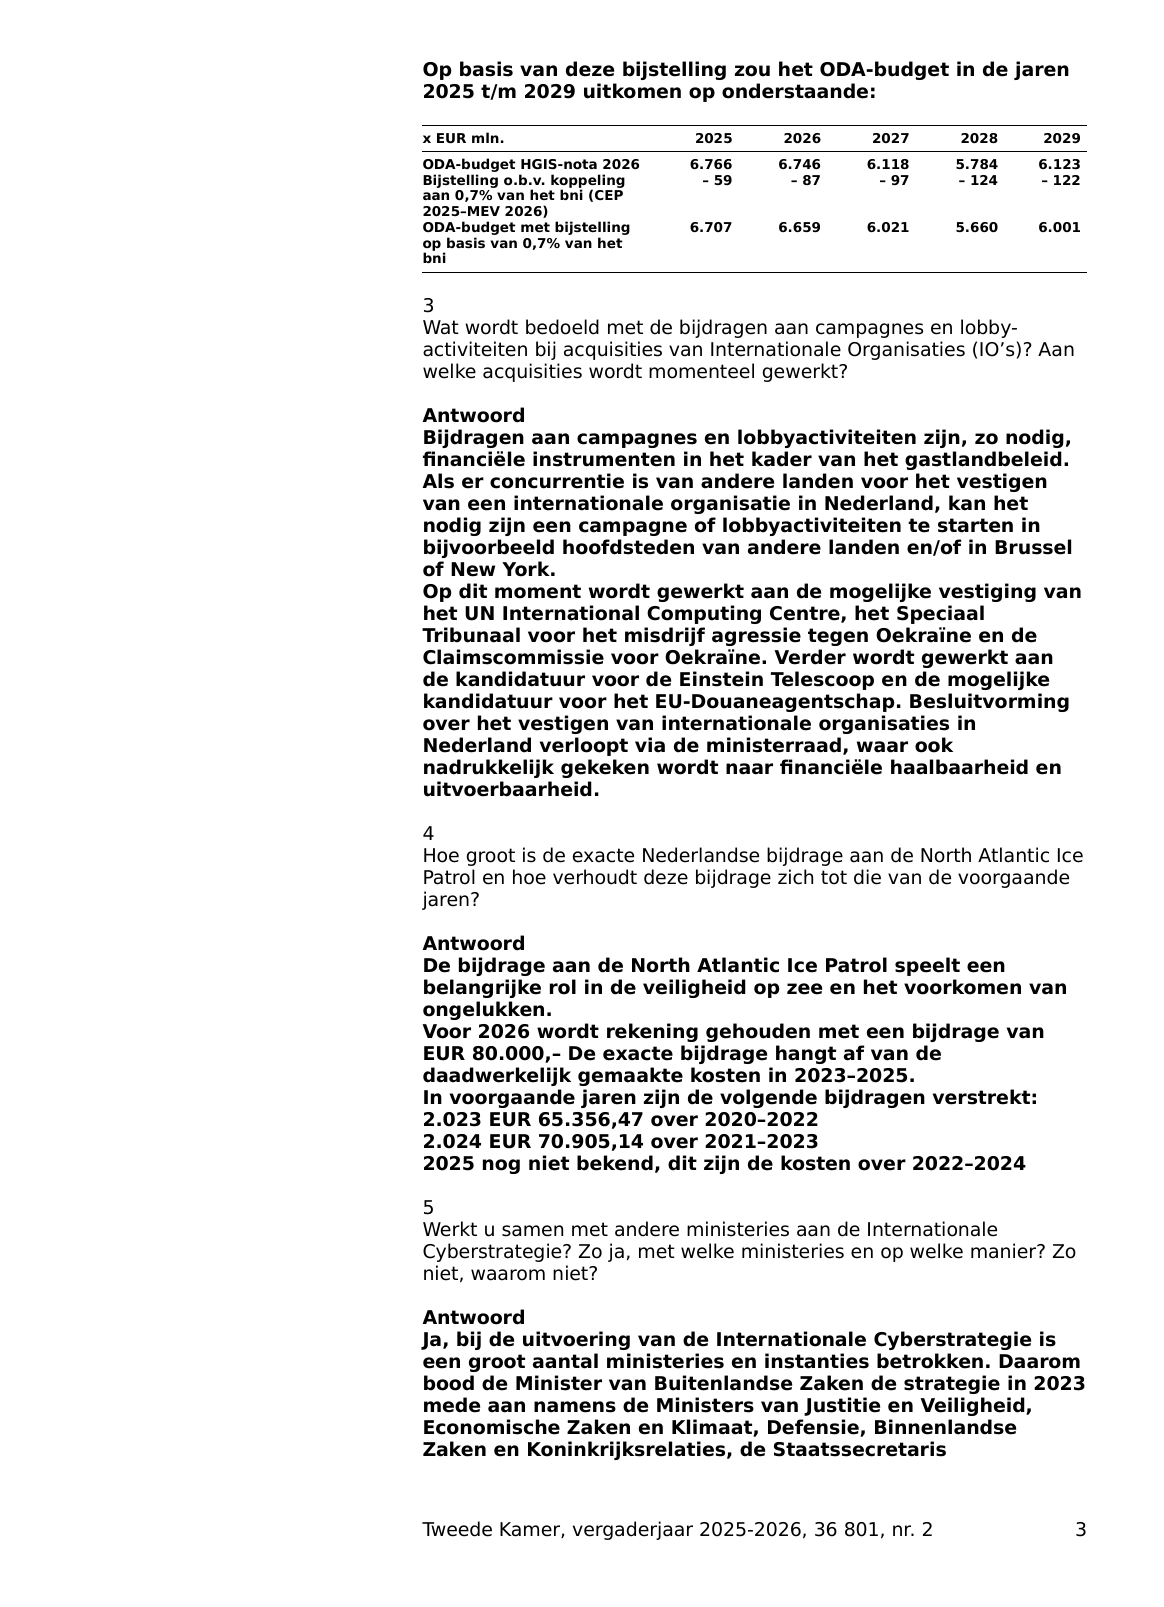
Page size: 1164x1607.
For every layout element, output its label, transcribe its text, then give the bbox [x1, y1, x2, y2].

table_cell – 122 [1004, 173, 1087, 220]
table_cell ODA-budget HGIS-nota 2026 [422, 152, 649, 172]
table_cell – 124 [915, 173, 1004, 220]
table_header 2028 [915, 126, 1004, 151]
text Werkt u samen met andere ministeries aan de Internationale Cyberstrategie? Zo ja, met welke ministeries en op welke manier? Zo niet, waarom niet? [422, 1219, 1087, 1285]
table_cell 6.001 [1004, 220, 1087, 272]
text 2025 nog niet bekend, dit zijn de kosten over 2022–2024 [422, 1153, 1087, 1174]
text Antwoord [422, 933, 1087, 955]
table_cell – 87 [738, 173, 827, 220]
table_cell 6.021 [827, 220, 915, 272]
table_cell – 97 [827, 173, 915, 220]
text Wat wordt bedoeld met de bijdragen aan campagnes en lobby-activiteiten bij acquisities van Internationale Organisaties (IO’s)? Aan welke acquisities wordt momenteel gewerkt? [422, 317, 1087, 383]
table_cell 6.118 [827, 152, 915, 172]
text 2.023 EUR 65.356,47 over 2020–2022 [422, 1109, 1087, 1131]
text 2.024 EUR 70.905,14 over 2021–2023 [422, 1131, 1087, 1153]
table_cell 6.123 [1004, 152, 1087, 172]
text Bijdragen aan campagnes en lobbyactiviteiten zijn, zo nodig, financiële instrumenten in het kader van het gastlandbeleid. [422, 427, 1087, 471]
table_cell – 59 [650, 173, 738, 220]
table_header 2027 [827, 126, 915, 151]
text Voor 2026 wordt rekening gehouden met een bijdrage van EUR 80.000,– De exacte bijdrage hangt af van de daadwerkelijk gemaakte kosten in 2023–2025. [422, 1021, 1087, 1087]
text 3 [422, 295, 1087, 317]
text Ja, bij de uitvoering van de Internationale Cyberstrategie is een groot aantal ministeries en instanties betrokken. Daarom bood de Minister van Buitenlandse Zaken de strategie in 2023 mede aan namens de Ministers van Justitie en Veiligheid, Economische Zaken en Klimaat, Defensie, Binnenlandse Zaken en Koninkrijksrelaties, de Staatssecretaris [422, 1329, 1087, 1461]
text In voorgaande jaren zijn de volgende bijdragen verstrekt: [422, 1087, 1087, 1109]
text 4 [422, 823, 1087, 845]
table_cell 6.746 [738, 152, 827, 172]
table_header 2025 [650, 126, 738, 151]
table_cell ODA-budget met bijstelling op basis van 0,7% van het bni [422, 220, 649, 272]
text 5 [422, 1197, 1087, 1219]
text Hoe groot is de exacte Nederlandse bijdrage aan de North Atlantic Ice Patrol en hoe verhoudt deze bijdrage zich tot die van de voorgaande jaren? [422, 845, 1087, 911]
table_cell 5.660 [915, 220, 1004, 272]
table_header 2029 [1004, 126, 1087, 151]
table_cell 6.659 [738, 220, 827, 272]
text Antwoord [422, 405, 1087, 427]
table_cell 5.784 [915, 152, 1004, 172]
table_header 2026 [738, 126, 827, 151]
text Als er concurrentie is van andere landen voor het vestigen van een internationale organisatie in Nederland, kan het nodig zijn een campagne of lobbyactiviteiten te starten in bijvoorbeeld hoofdsteden van andere landen en/of in Brussel of New York. [422, 471, 1087, 581]
table_cell 6.766 [650, 152, 738, 172]
table_header x EUR mln. [422, 126, 649, 151]
table_cell 6.707 [650, 220, 738, 272]
table_cell Bijstelling o.b.v. koppeling aan 0,7% van het bni (CEP 2025–MEV 2026) [422, 173, 649, 220]
text Op dit moment wordt gewerkt aan de mogelijke vestiging van het UN International Computing Centre, het Speciaal Tribunaal voor het misdrijf agressie tegen Oekraïne en de Claimscommissie voor Oekraïne. Verder wordt gewerkt aan de kandidatuur voor de Einstein Telescoop en de mogelijke kandidatuur voor het EU-Douaneagentschap. Besluitvorming over het vestigen van internationale organisaties in Nederland verloopt via de ministerraad, waar ook nadrukkelijk gekeken wordt naar financiële haalbaarheid en uitvoerbaarheid. [422, 581, 1087, 801]
text Antwoord [422, 1307, 1087, 1329]
text De bijdrage aan de North Atlantic Ice Patrol speelt een belangrijke rol in de veiligheid op zee en het voorkomen van ongelukken. [422, 955, 1087, 1021]
subtitle Op basis van deze bijstelling zou het ODA-budget in de jaren 2025 t/m 2029 uitkomen op onderstaande: [422, 59, 1087, 103]
